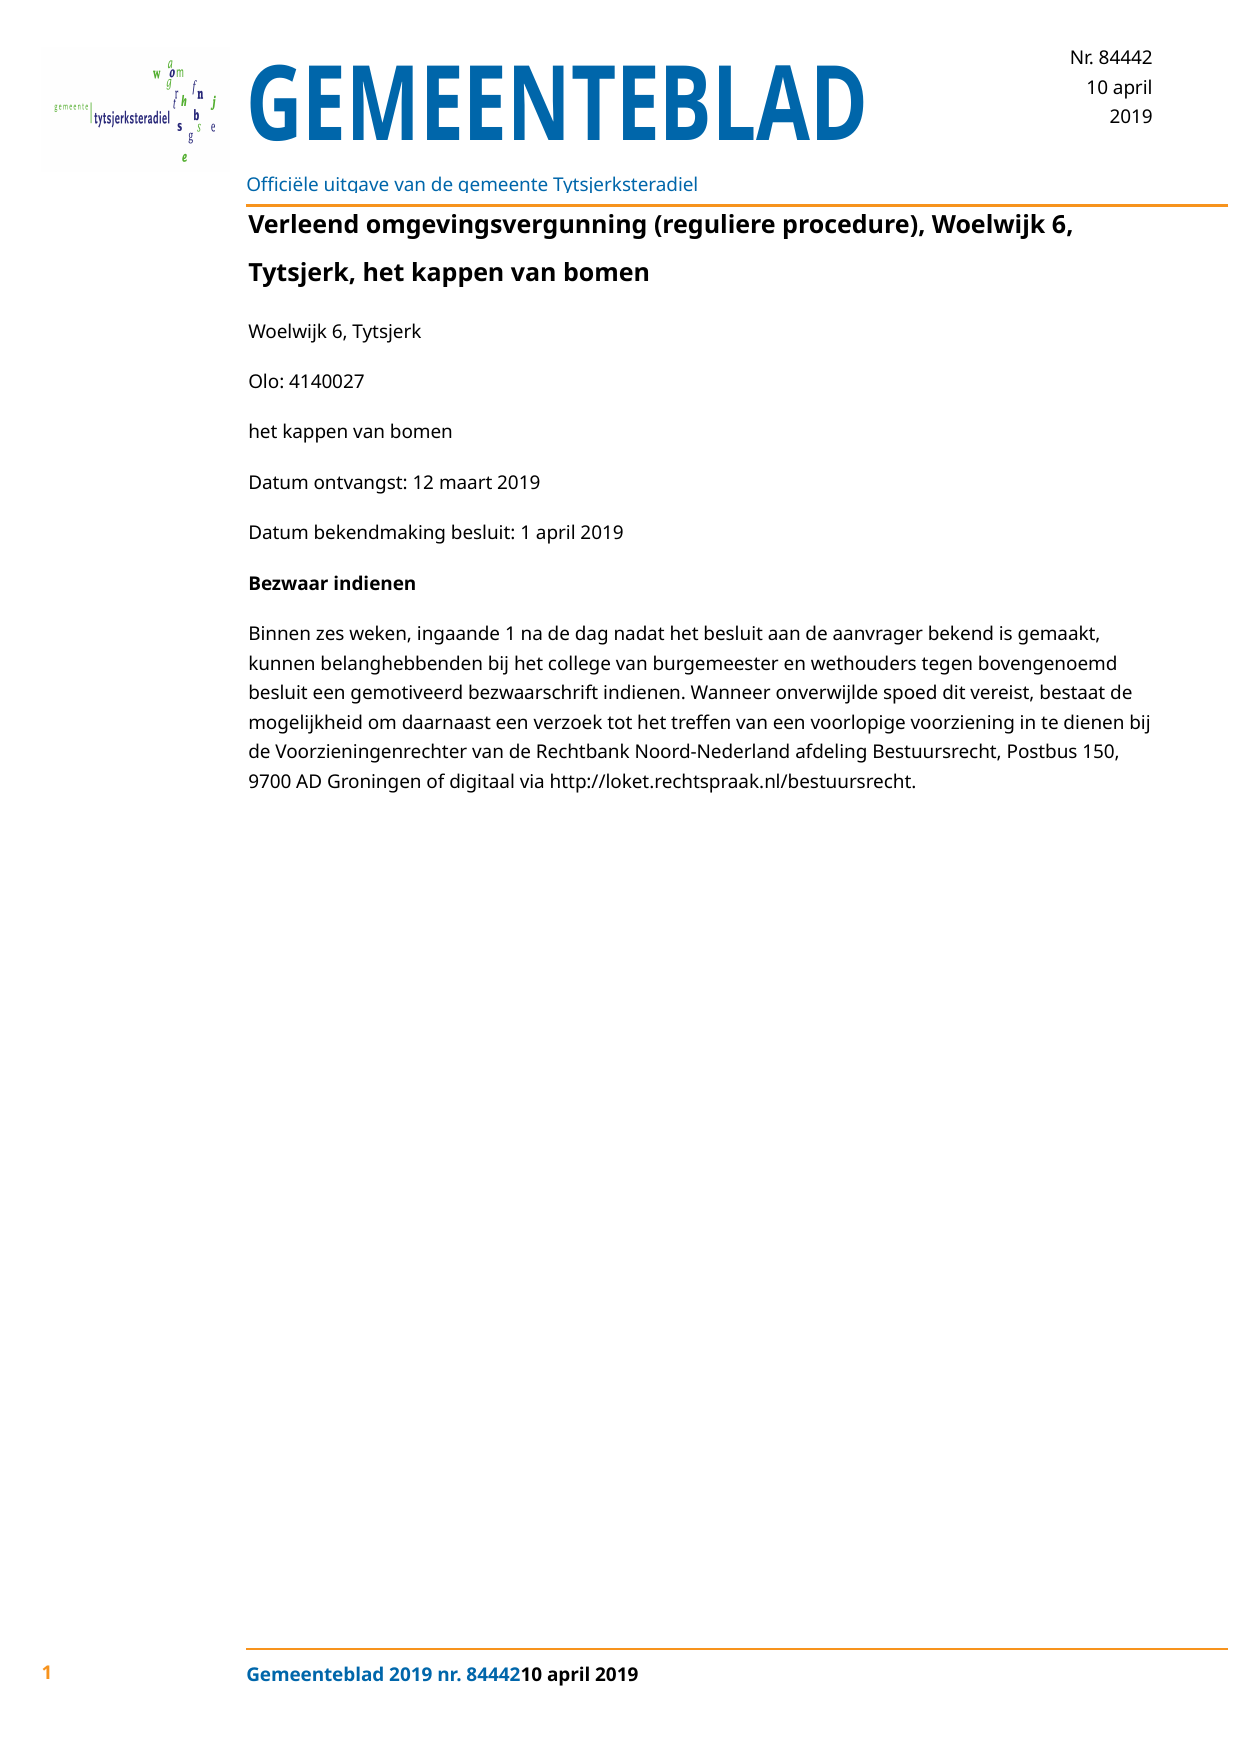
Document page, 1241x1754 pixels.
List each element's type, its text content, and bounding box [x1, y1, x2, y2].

picture [41, 47, 231, 172]
text het kappen van bomen [248, 419, 1152, 444]
text Datum bekendmaking besluit: 1 april 2019 [248, 519, 1152, 545]
text Bezwaar indienen [248, 570, 1152, 596]
text Woelwijk 6, Tytsjerk [248, 318, 1152, 344]
text Datum ontvangst: 12 maart 2019 [248, 469, 1152, 495]
text Binnen zes weken, ingaande 1 na de dag nadat het besluit aan de aanvrager bekend is gemaakt, kunnen belanghebbenden bij het college van burgemeester en wethouders tegen bovengenoemd besluit een gemotiveerd bezwaarschrift indienen. Wanneer onverwijlde spoed dit vereist, bestaat de mogelijkheid om daarnaast een verzoek tot het treffen van een voorlopige voorziening in te dienen bij de Voorzieningenrechter van de Rechtbank Noord-Nederland afdeling Bestuursrecht, Postbus 150, 9700 AD Groningen of digitaal via http://loket.rechtspraak.nl/bestuursrecht. [248, 620, 1152, 794]
text Verleend omgevingsvergunning (reguliere procedure), Woelwijk 6, Tytsjerk, het kappen van bomen [248, 207, 1152, 288]
text Olo: 4140027 [248, 368, 1152, 394]
